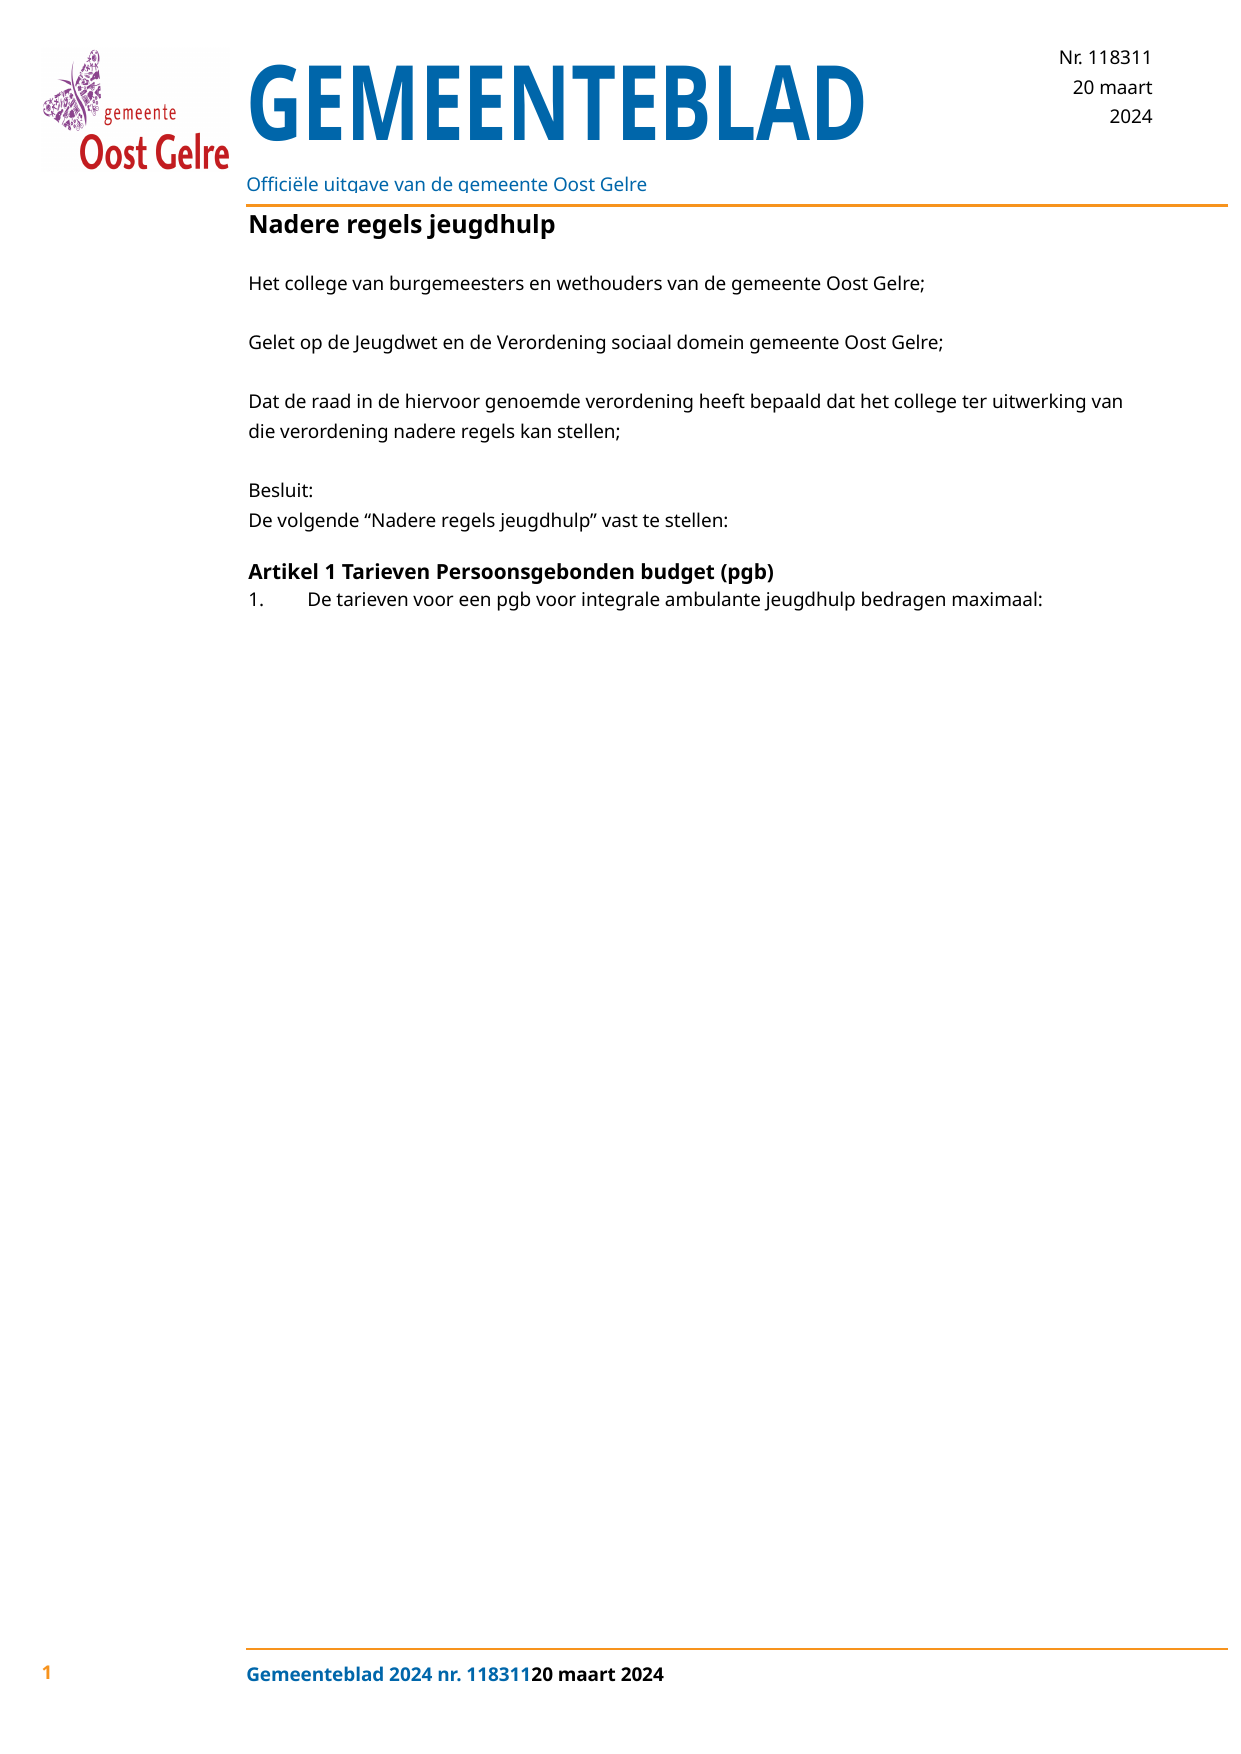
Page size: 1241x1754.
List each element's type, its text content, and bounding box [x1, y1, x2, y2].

picture [41, 47, 231, 172]
text Nadere regels jeugdhulp [248, 207, 1152, 241]
text Dat de raad in de hiervoor genoemde verordening heeft bepaald dat het college ter uitwerking van die verordening nadere regels kan stellen; [248, 389, 1152, 444]
text Het college van burgemeesters en wethouders van de gemeente Oost Gelre; [248, 270, 1152, 296]
text Gelet op de Jeugdwet en de Verordening sociaal domein gemeente Oost Gelre; [248, 329, 1152, 355]
text Besluit: [248, 477, 1152, 503]
text De volgende “Nadere regels jeugdhulp” vast te stellen: [248, 507, 1152, 533]
list De tarieven voor een pgb voor integrale ambulante jeugdhulp bedragen maximaal: [248, 586, 1152, 612]
text Artikel 1 Tarieven Persoonsgebonden budget (pgb) [248, 557, 1152, 586]
